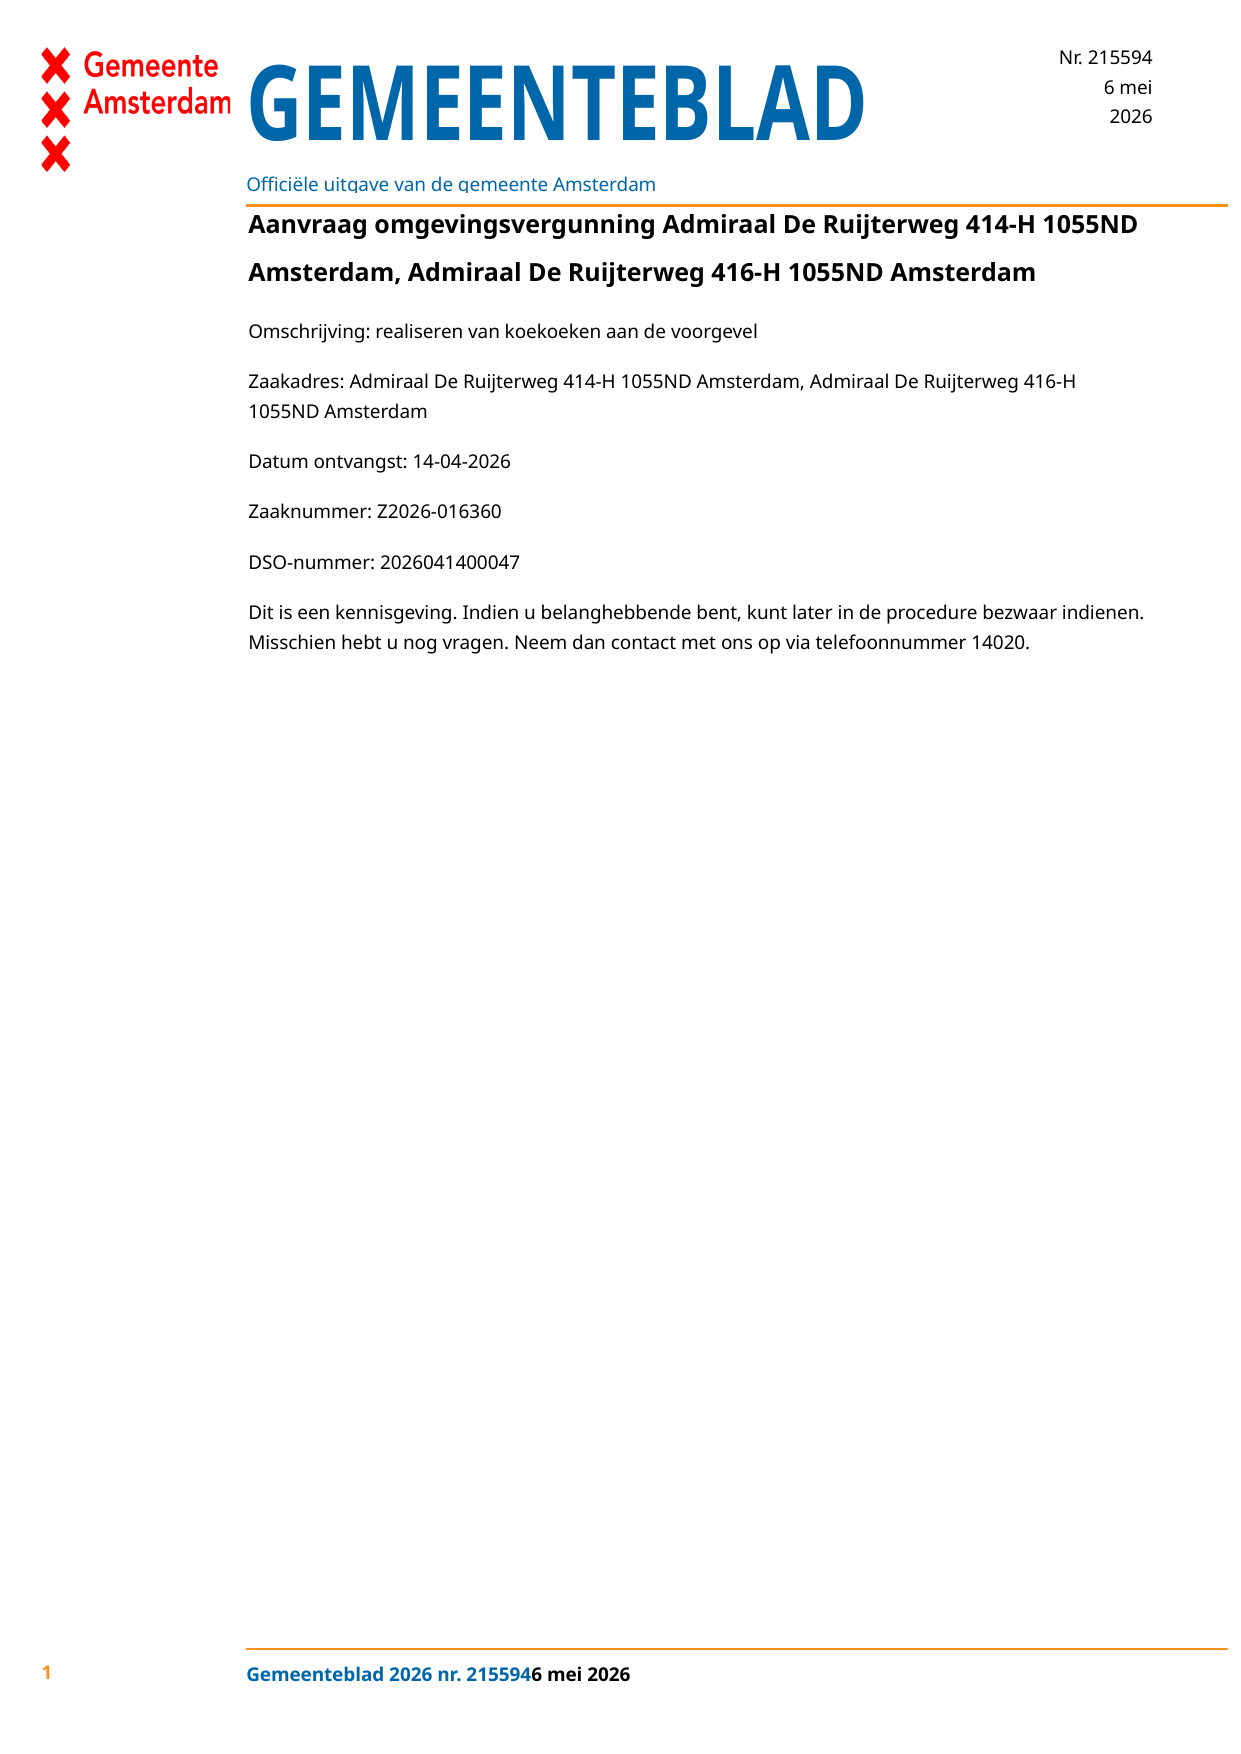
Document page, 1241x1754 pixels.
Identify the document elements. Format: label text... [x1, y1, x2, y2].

text Dit is een kennisgeving. Indien u belanghebbende bent, kunt later in de procedure bezwaar indienen. Misschien hebt u nog vragen. Neem dan contact met ons op via telefoonnummer 14020. [248, 599, 1152, 655]
text Datum ontvangst: 14-04-2026 [248, 448, 1152, 474]
text Omschrijving: realiseren van koekoeken aan de voorgevel [248, 318, 1152, 344]
picture [41, 47, 231, 172]
text Aanvraag omgevingsvergunning Admiraal De Ruijterweg 414-H 1055ND Amsterdam, Admiraal De Ruijterweg 416-H 1055ND Amsterdam [248, 207, 1152, 288]
text DSO-nummer: 2026041400047 [248, 549, 1152, 575]
text Zaaknummer: Z2026-016360 [248, 499, 1152, 524]
text Zaakadres: Admiraal De Ruijterweg 414-H 1055ND Amsterdam, Admiraal De Ruijterweg 416-H 1055ND Amsterdam [248, 368, 1152, 424]
